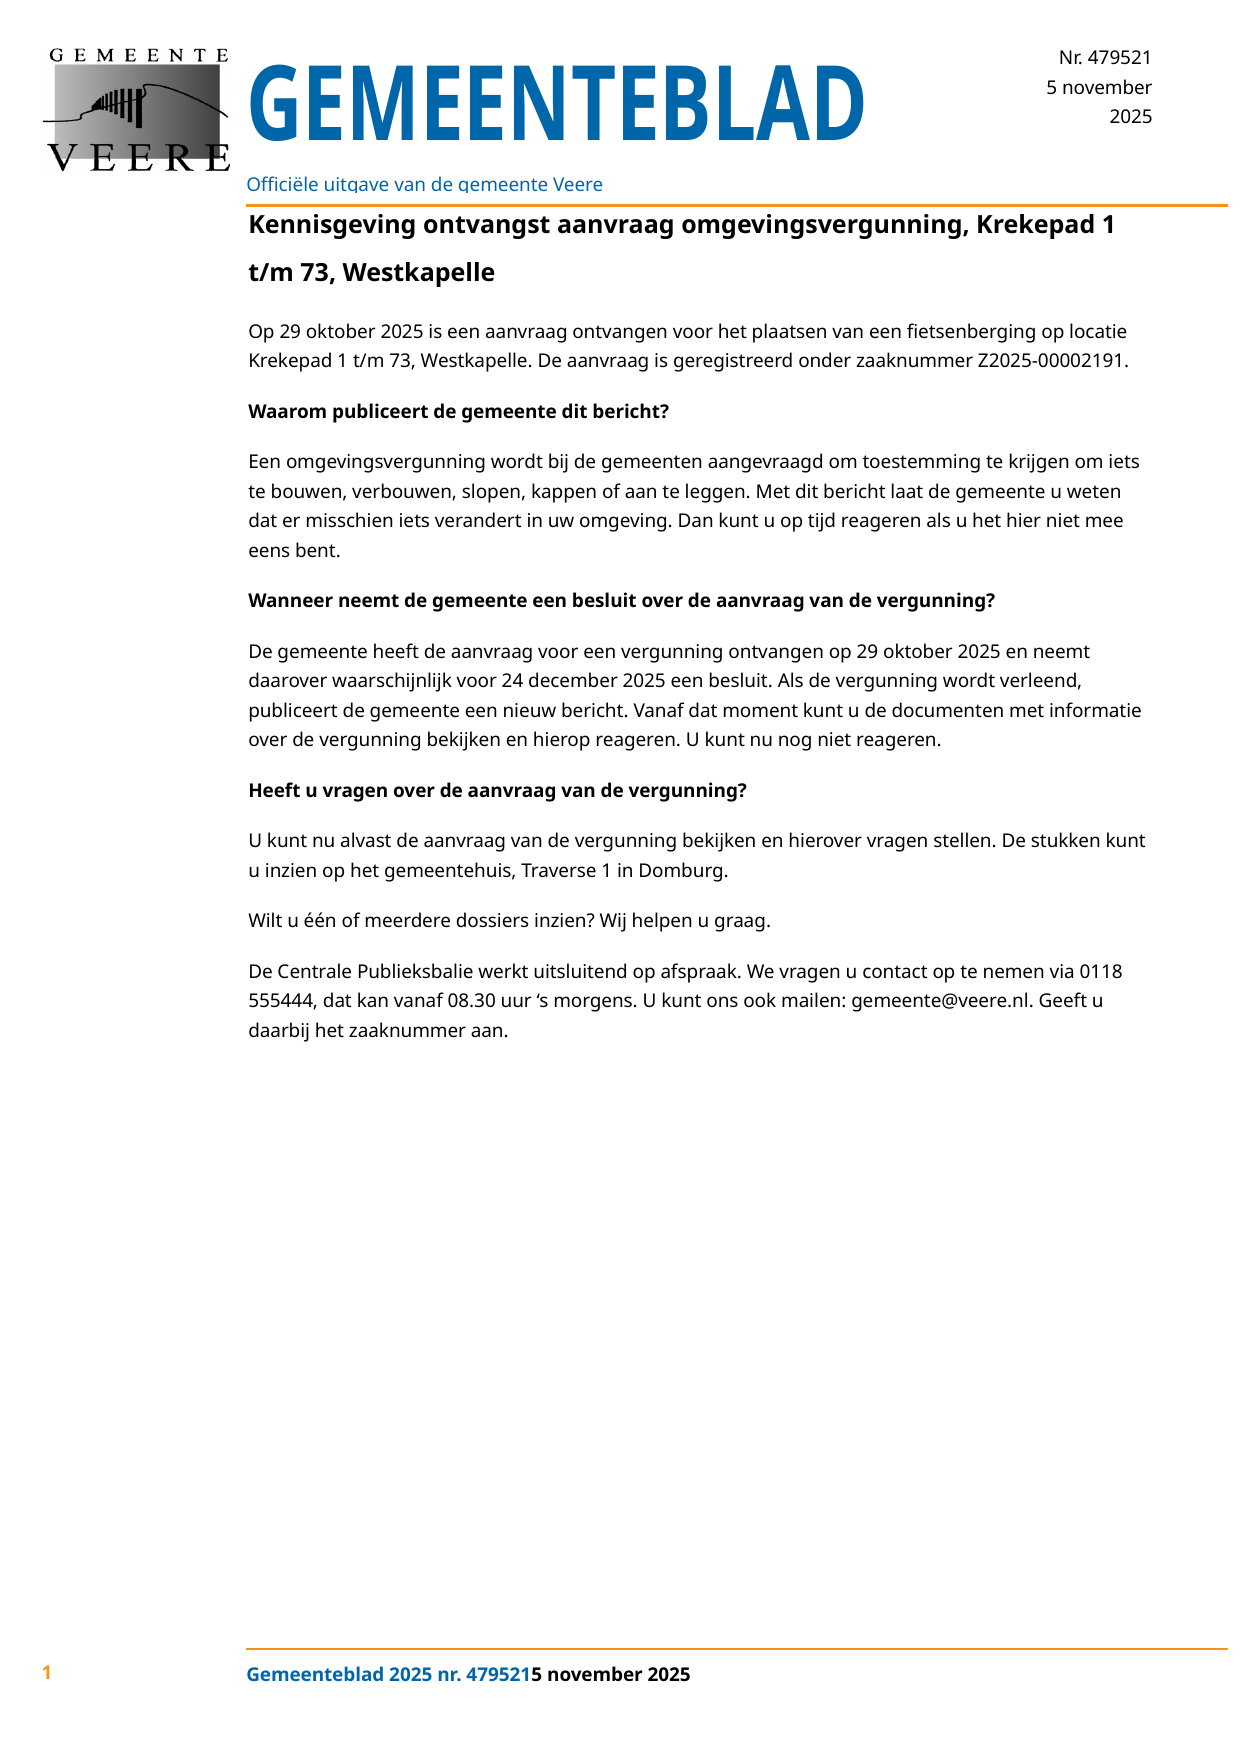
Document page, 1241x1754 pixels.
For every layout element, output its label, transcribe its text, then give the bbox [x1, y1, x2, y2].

text Waarom publiceert de gemeente dit bericht? [248, 398, 1152, 424]
text Wanneer neemt de gemeente een besluit over de aanvraag van de vergunning? [248, 587, 1152, 613]
text De gemeente heeft de aanvraag voor een vergunning ontvangen op 29 oktober 2025 en neemt daarover waarschijnlijk voor 24 december 2025 een besluit. Als de vergunning wordt verleend, publiceert de gemeente een nieuw bericht. Vanaf dat moment kunt u de documenten met informatie over de vergunning bekijken en hierop reageren. U kunt nu nog niet reageren. [248, 638, 1152, 752]
text Heeft u vragen over de aanvraag van de vergunning? [248, 777, 1152, 803]
picture [41, 47, 231, 172]
text U kunt nu alvast de aanvraag van de vergunning bekijken en hierover vragen stellen. De stukken kunt u inzien op het gemeentehuis, Traverse 1 in Domburg. [248, 827, 1152, 883]
text Op 29 oktober 2025 is een aanvraag ontvangen voor het plaatsen van een fietsenberging op locatie Krekepad 1 t/m 73, Westkapelle. De aanvraag is geregistreerd onder zaaknummer Z2025-00002191. [248, 318, 1152, 373]
text De Centrale Publieksbalie werkt uitsluitend op afspraak. We vragen u contact op te nemen via 0118 555444, dat kan vanaf 08.30 uur ‘s morgens. U kunt ons ook mailen: gemeente@veere.nl. Geeft u daarbij het zaaknummer aan. [248, 958, 1152, 1043]
text Wilt u één of meerdere dossiers inzien? Wij helpen u graag. [248, 907, 1152, 933]
text Kennisgeving ontvangst aanvraag omgevingsvergunning, Krekepad 1 t/m 73, Westkapelle [248, 207, 1152, 288]
text Een omgevingsvergunning wordt bij de gemeenten aangevraagd om toestemming te krijgen om iets te bouwen, verbouwen, slopen, kappen of aan te leggen. Met dit bericht laat de gemeente u weten dat er misschien iets verandert in uw omgeving. Dan kunt u op tijd reageren als u het hier niet mee eens bent. [248, 448, 1152, 563]
